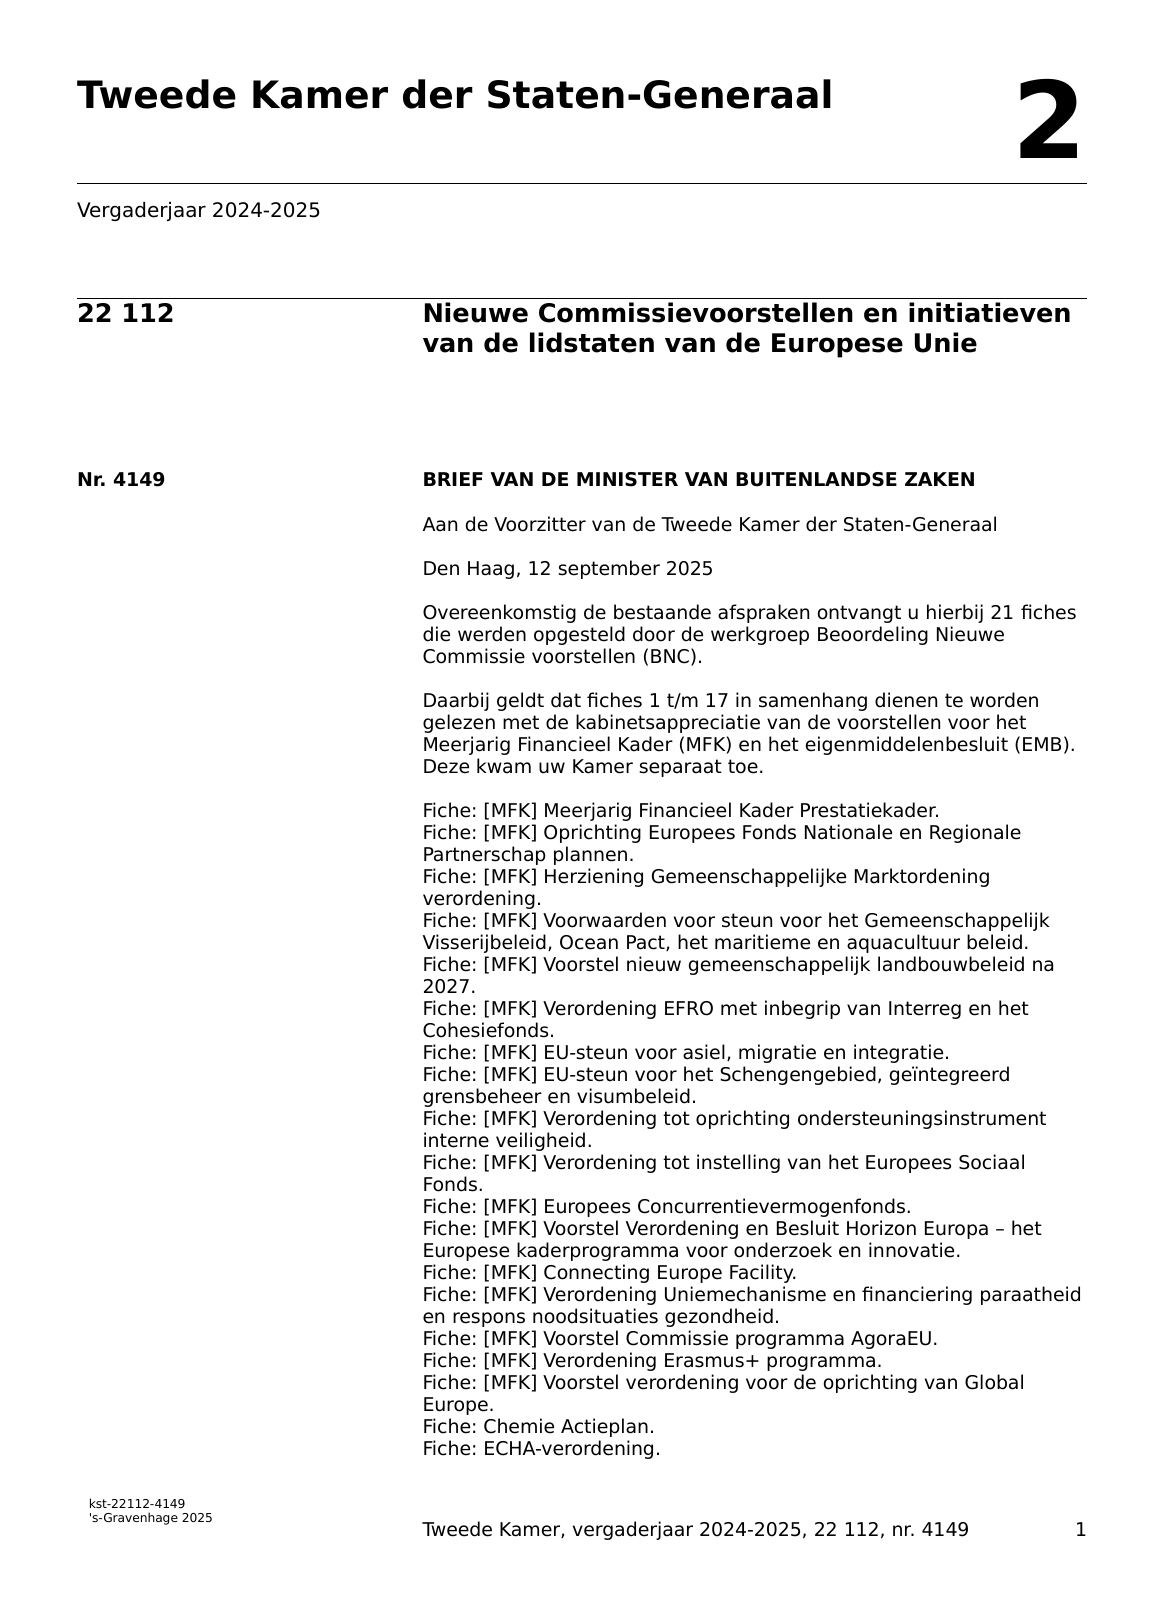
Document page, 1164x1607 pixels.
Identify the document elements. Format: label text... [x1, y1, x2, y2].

text Fiche: [MFK] Verordening EFRO met inbegrip van Interreg en het Cohesiefonds. [422, 998, 1087, 1042]
text Den Haag, 12 september 2025 [422, 558, 1087, 580]
text 's-Gravenhage 2025 [88, 1511, 323, 1525]
text Fiche: [MFK] Verordening tot instelling van het Europees Sociaal Fonds. [422, 1152, 1087, 1196]
text kst-22112-4149 [88, 1497, 323, 1511]
text Fiche: [MFK] EU-steun voor het Schengengebied, geïntegreerd grensbeheer en visumbeleid. [422, 1064, 1087, 1108]
text Fiche: [MFK] Voorstel Verordening en Besluit Horizon Europa – het Europese kaderprogramma voor onderzoek en innovatie. [422, 1218, 1087, 1262]
text Fiche: [MFK] Voorstel Commissie programma AgoraEU. [422, 1328, 1087, 1349]
text Fiche: [MFK] Verordening Uniemechanisme en financiering paraatheid en respons noodsituaties gezondheid. [422, 1284, 1087, 1328]
text Daarbij geldt dat fiches 1 t/m 17 in samenhang dienen te worden gelezen met de kabinetsappreciatie van de voorstellen voor het Meerjarig Financieel Kader (MFK) en het eigenmiddelenbesluit (EMB). Deze kwam uw Kamer separaat toe. [422, 690, 1087, 778]
text Fiche: Chemie Actieplan. [422, 1416, 1087, 1437]
text Fiche: [MFK] Meerjarig Financieel Kader Prestatiekader. [422, 800, 1087, 822]
text Fiche: [MFK] Voorwaarden voor steun voor het Gemeenschappelijk Visserijbeleid, Ocean Pact, het maritieme en aquacultuur beleid. [422, 910, 1087, 954]
table_cell Vergaderjaar 2024-2025 [77, 184, 1087, 298]
text Fiche: [MFK] Connecting Europe Facility. [422, 1262, 1087, 1284]
text Fiche: [MFK] Verordening Erasmus+ programma. [422, 1349, 1087, 1372]
text Fiche: ECHA-verordening. [422, 1437, 1087, 1459]
text Fiche: [MFK] Voorstel nieuw gemeenschappelijk landbouwbeleid na 2027. [422, 954, 1087, 998]
subtitle 22 112 Nieuwe Commissievoorstellen en initiatieven van de lidstaten van de Europese Unie [77, 299, 1087, 358]
subtitle Nr. 4149 BRIEF VAN DE MINISTER VAN BUITENLANDSE ZAKEN [77, 469, 1087, 491]
text Fiche: [MFK] Voorstel verordening voor de oprichting van Global Europe. [422, 1372, 1087, 1416]
text Fiche: [MFK] Herziening Gemeenschappelijke Marktordening verordening. [422, 866, 1087, 910]
text Fiche: [MFK] Oprichting Europees Fonds Nationale en Regionale Partnerschap plannen. [422, 822, 1087, 866]
text Fiche: [MFK] EU-steun voor asiel, migratie en integratie. [422, 1042, 1087, 1064]
text Fiche: [MFK] Verordening tot oprichting ondersteuningsinstrument interne veiligheid. [422, 1108, 1087, 1152]
table_header Tweede Kamer der Staten-Generaal [77, 59, 886, 183]
table_header 2 [886, 59, 1087, 183]
text Fiche: [MFK] Europees Concurrentievermogenfonds. [422, 1196, 1087, 1218]
text Aan de Voorzitter van de Tweede Kamer der Staten-Generaal [422, 513, 1087, 536]
text Overeenkomstig de bestaande afspraken ontvangt u hierbij 21 fiches die werden opgesteld door de werkgroep Beoordeling Nieuwe Commissie voorstellen (BNC). [422, 602, 1087, 668]
